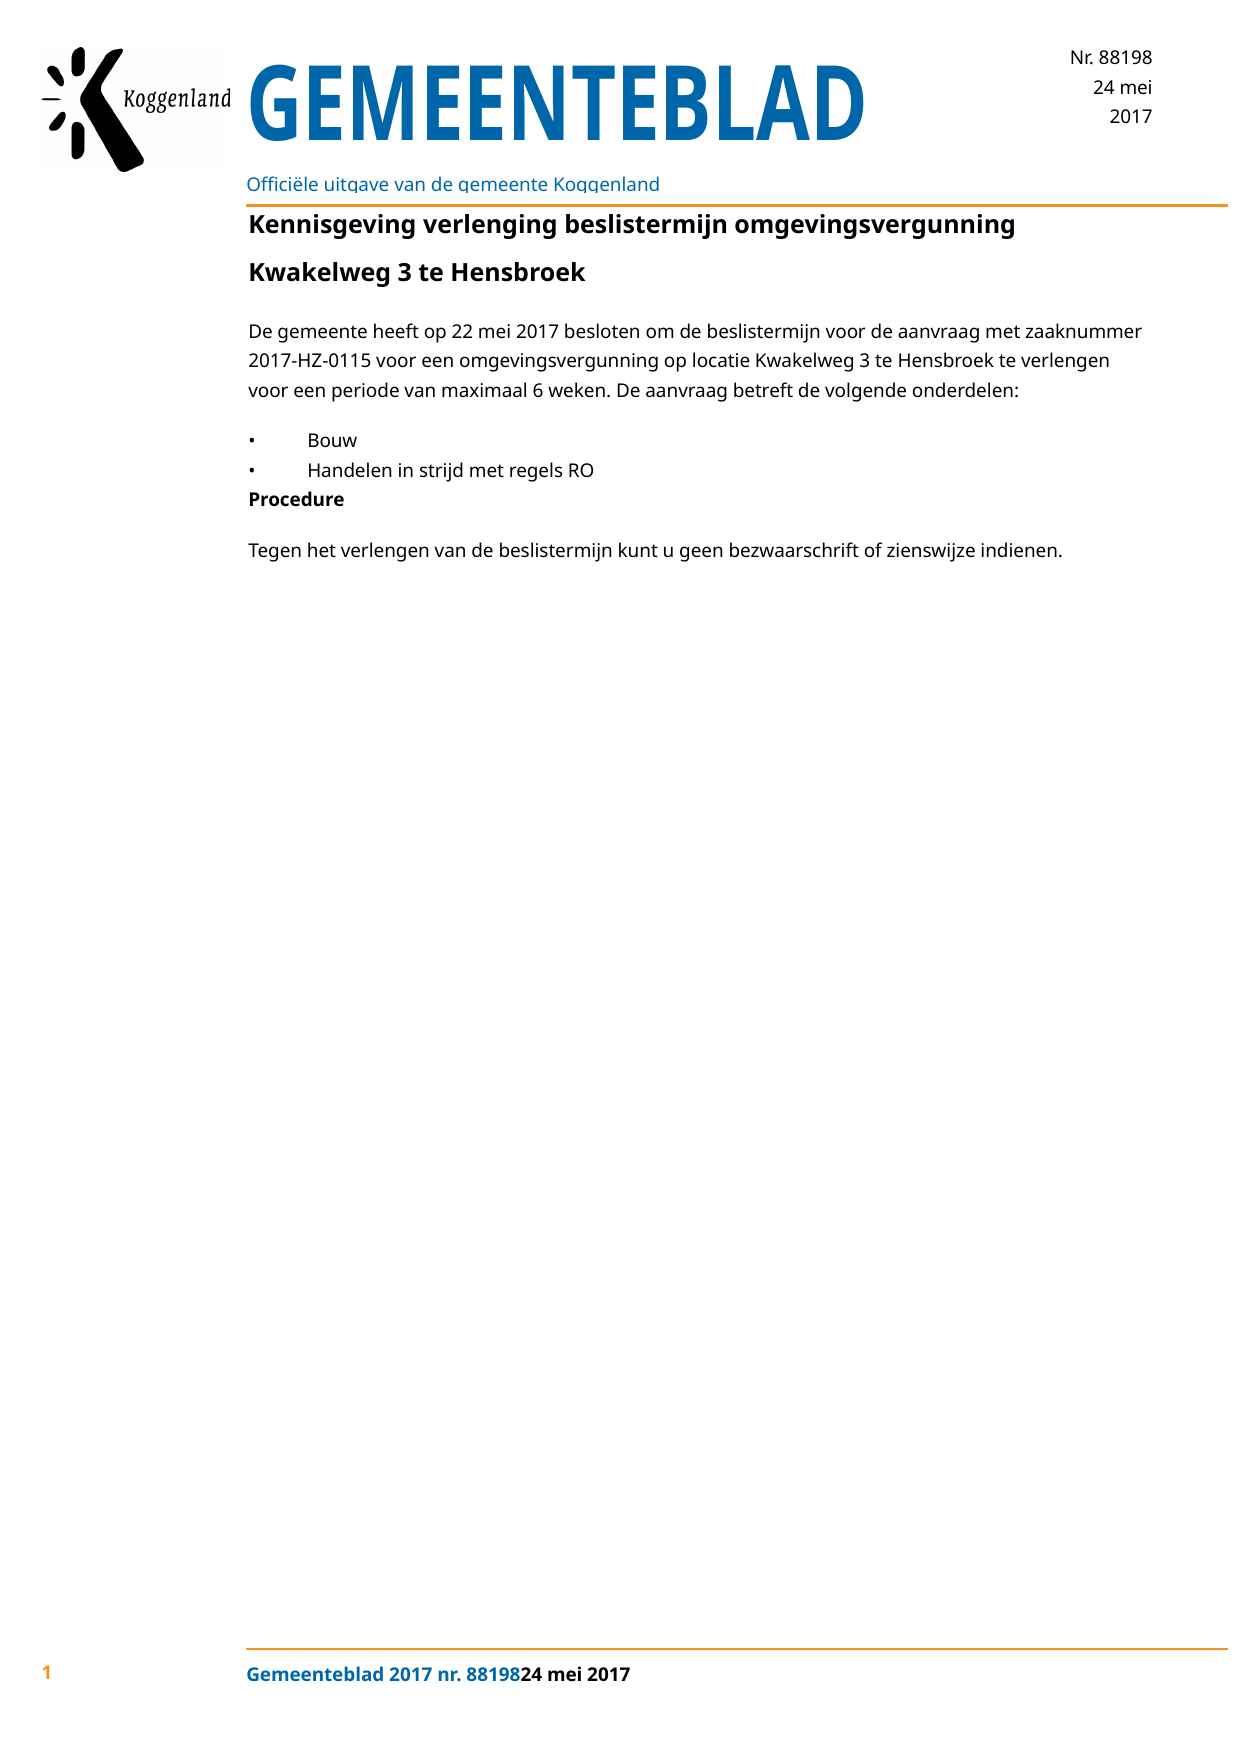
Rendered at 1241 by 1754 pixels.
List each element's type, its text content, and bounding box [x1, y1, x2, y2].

text Kennisgeving verlenging beslistermijn omgevingsvergunning Kwakelweg 3 te Hensbroek [248, 207, 1152, 288]
text Tegen het verlengen van de beslistermijn kunt u geen bezwaarschrift of zienswijze indienen. [248, 537, 1152, 563]
list Handelen in strijd met regels RO [248, 457, 1152, 483]
text Procedure [248, 487, 1152, 512]
text De gemeente heeft op 22 mei 2017 besloten om de beslistermijn voor de aanvraag met zaaknummer 2017-HZ-0115 voor een omgevingsvergunning op locatie Kwakelweg 3 te Hensbroek te verlengen voor een periode van maximaal 6 weken. De aanvraag betreft de volgende onderdelen: [248, 318, 1152, 403]
picture [41, 47, 231, 172]
list Bouw [248, 427, 1152, 453]
